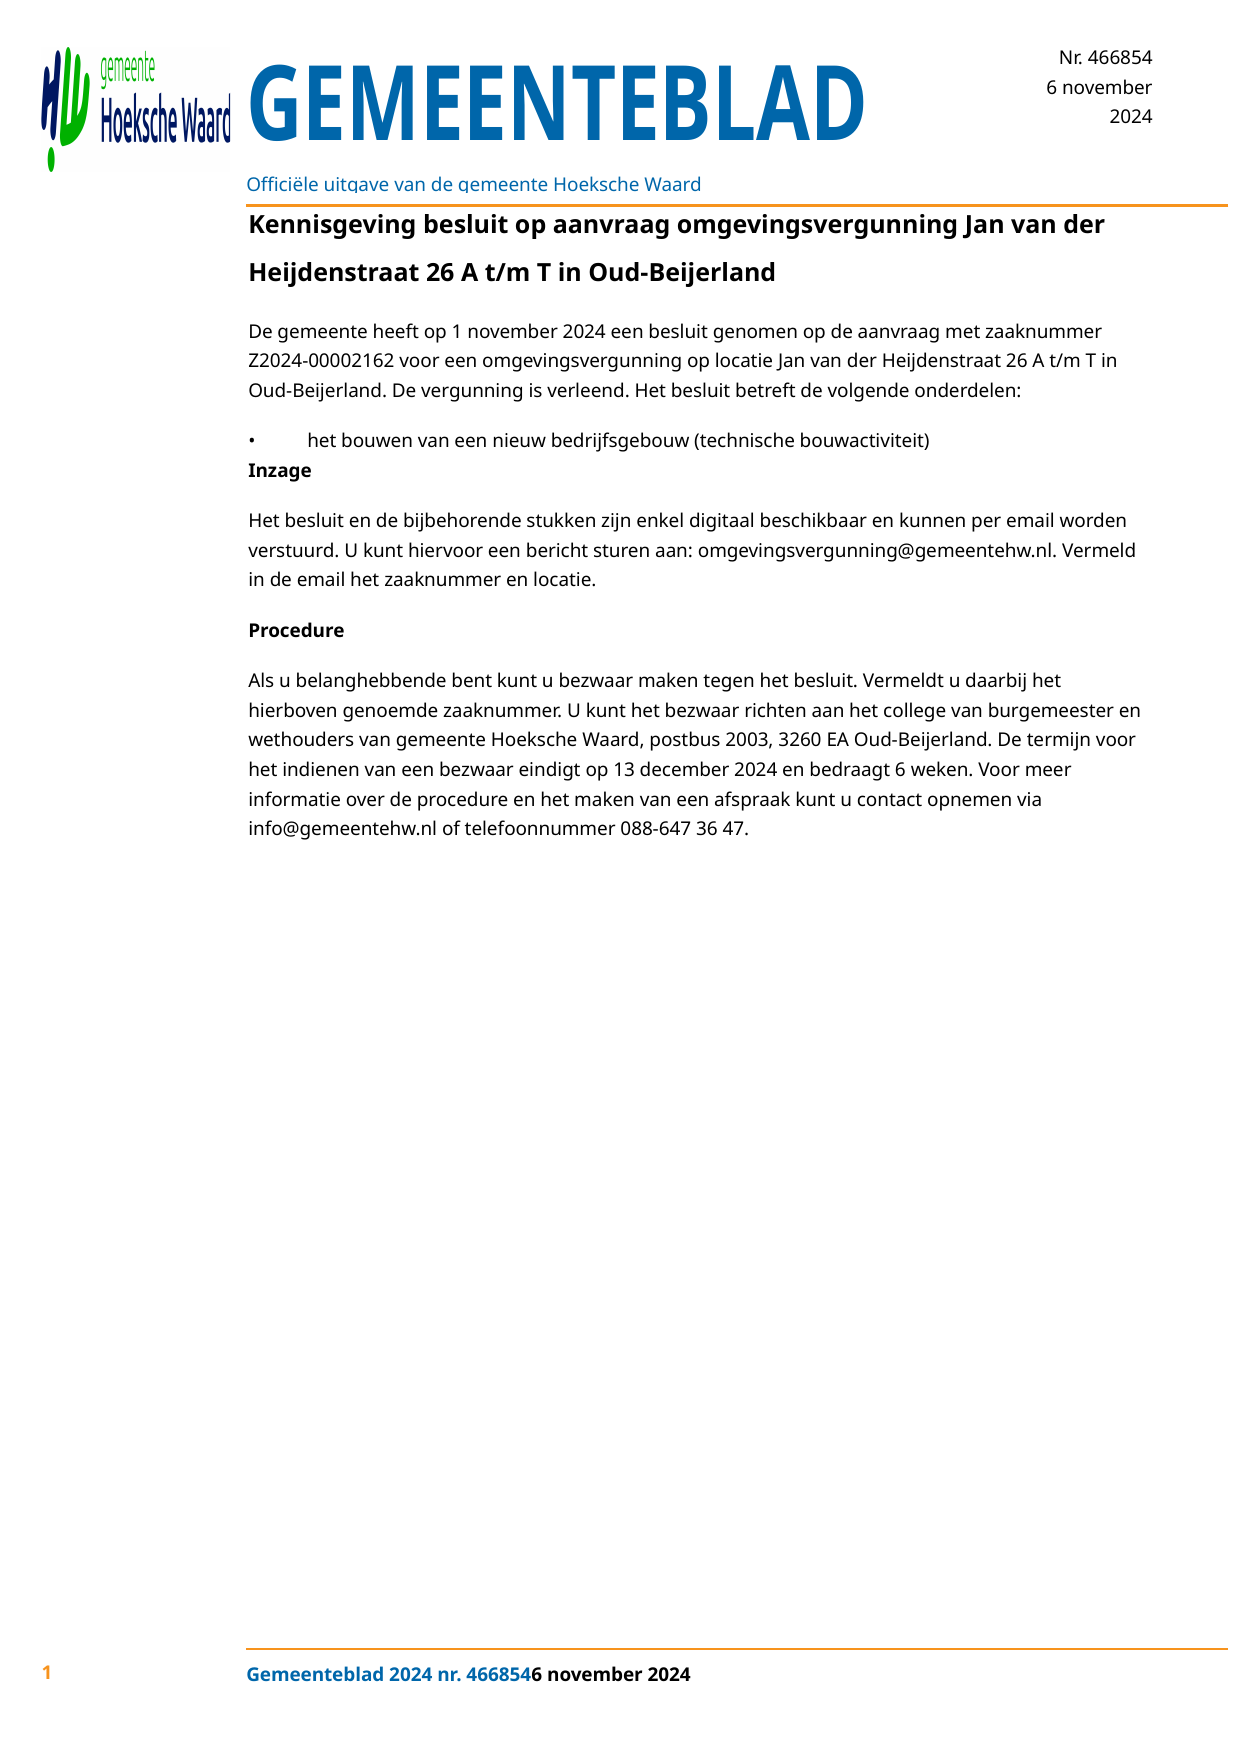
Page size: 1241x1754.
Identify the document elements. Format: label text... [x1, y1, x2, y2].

list het bouwen van een nieuw bedrijfsgebouw (technische bouwactiviteit) [248, 427, 1152, 453]
text Inzage [248, 457, 1152, 483]
text Kennisgeving besluit op aanvraag omgevingsvergunning Jan van der Heijdenstraat 26 A t/m T in Oud-Beijerland [248, 207, 1152, 288]
text De gemeente heeft op 1 november 2024 een besluit genomen op de aanvraag met zaaknummer Z2024-00002162 voor een omgevingsvergunning op locatie Jan van der Heijdenstraat 26 A t/m T in Oud-Beijerland. De vergunning is verleend. Het besluit betreft de volgende onderdelen: [248, 318, 1152, 403]
text Procedure [248, 617, 1152, 643]
text Als u belanghebbende bent kunt u bezwaar maken tegen het besluit. Vermeldt u daarbij het hierboven genoemde zaaknummer. U kunt het bezwaar richten aan het college van burgemeester en wethouders van gemeente Hoeksche Waard, postbus 2003, 3260 EA Oud-Beijerland. De termijn voor het indienen van een bezwaar eindigt op 13 december 2024 en bedraagt 6 weken. Voor meer informatie over de procedure en het maken van een afspraak kunt u contact opnemen via info@gemeentehw.nl of telefoonnummer 088-647 36 47. [248, 667, 1152, 841]
text Het besluit en de bijbehorende stukken zijn enkel digitaal beschikbaar en kunnen per email worden verstuurd. U kunt hiervoor een bericht sturen aan: omgevingsvergunning@gemeentehw.nl. Vermeld in de email het zaaknummer en locatie. [248, 507, 1152, 592]
picture [41, 47, 231, 172]
